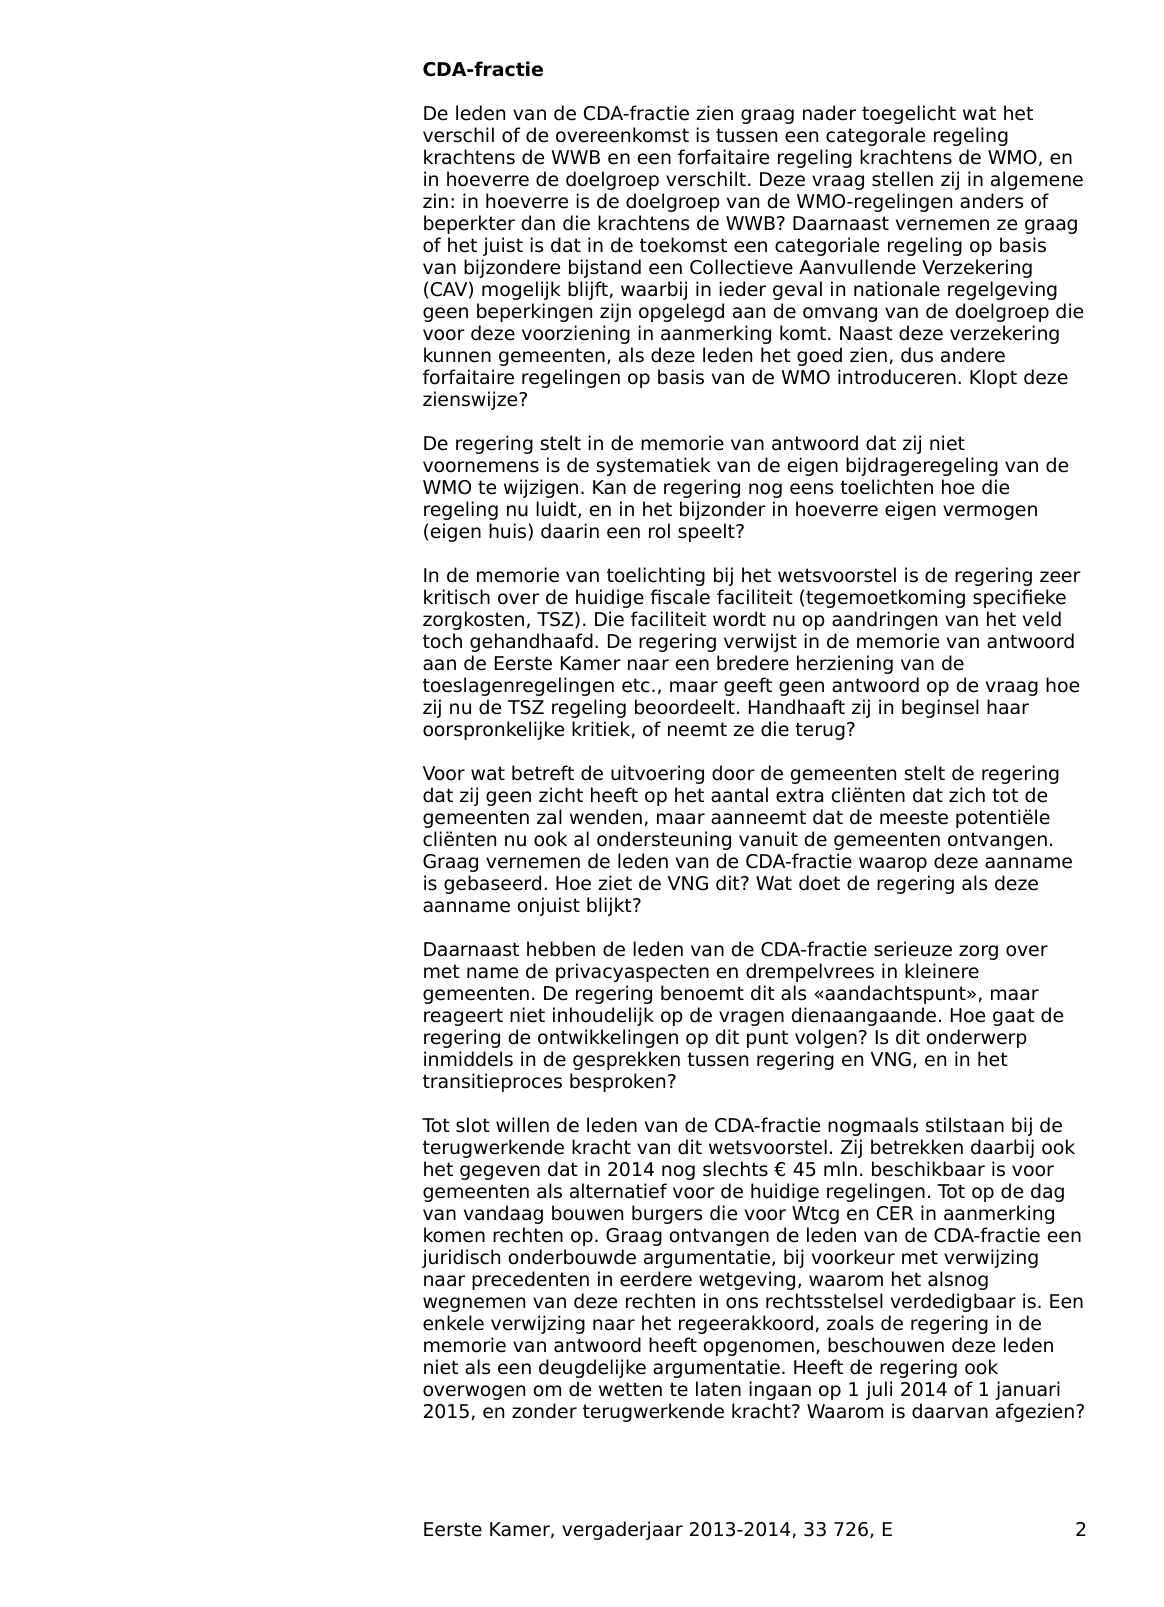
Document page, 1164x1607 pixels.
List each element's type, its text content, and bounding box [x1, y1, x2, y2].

text Daarnaast hebben de leden van de CDA-fractie serieuze zorg over met name de privacyaspecten en drempelvrees in kleinere gemeenten. De regering benoemt dit als «aandachtspunt», maar reageert niet inhoudelijk op de vragen dienaangaande. Hoe gaat de regering de ontwikkelingen op dit punt volgen? Is dit onderwerp inmiddels in de gesprekken tussen regering en VNG, en in het transitieproces besproken? [422, 939, 1087, 1093]
text Voor wat betreft de uitvoering door de gemeenten stelt de regering dat zij geen zicht heeft op het aantal extra cliënten dat zich tot de gemeenten zal wenden, maar aanneemt dat de meeste potentiële cliënten nu ook al ondersteuning vanuit de gemeenten ontvangen. Graag vernemen de leden van de CDA-fractie waarop deze aanname is gebaseerd. Hoe ziet de VNG dit? Wat doet de regering als deze aanname onjuist blijkt? [422, 763, 1087, 917]
text Tot slot willen de leden van de CDA-fractie nogmaals stilstaan bij de terugwerkende kracht van dit wetsvoorstel. Zij betrekken daarbij ook het gegeven dat in 2014 nog slechts € 45 mln. beschikbaar is voor gemeenten als alternatief voor de huidige regelingen. Tot op de dag van vandaag bouwen burgers die voor Wtcg en CER in aanmerking komen rechten op. Graag ontvangen de leden van de CDA-fractie een juridisch onderbouwde argumentatie, bij voorkeur met verwijzing naar precedenten in eerdere wetgeving, waarom het alsnog wegnemen van deze rechten in ons rechtsstelsel verdedigbaar is. Een enkele verwijzing naar het regeerakkoord, zoals de regering in de memorie van antwoord heeft opgenomen, beschouwen deze leden niet als een deugdelijke argumentatie. Heeft de regering ook overwogen om de wetten te laten ingaan op 1 juli 2014 of 1 januari 2015, en zonder terugwerkende kracht? Waarom is daarvan afgezien? [422, 1115, 1087, 1423]
subtitle CDA-fractie [422, 59, 1087, 81]
text De leden van de CDA-fractie zien graag nader toegelicht wat het verschil of de overeenkomst is tussen een categorale regeling krachtens de WWB en een forfaitaire regeling krachtens de WMO, en in hoeverre de doelgroep verschilt. Deze vraag stellen zij in algemene zin: in hoeverre is de doelgroep van de WMO-regelingen anders of beperkter dan die krachtens de WWB? Daarnaast vernemen ze graag of het juist is dat in de toekomst een categoriale regeling op basis van bijzondere bijstand een Collectieve Aanvullende Verzekering (CAV) mogelijk blijft, waarbij in ieder geval in nationale regelgeving geen beperkingen zijn opgelegd aan de omvang van de doelgroep die voor deze voorziening in aanmerking komt. Naast deze verzekering kunnen gemeenten, als deze leden het goed zien, dus andere forfaitaire regelingen op basis van de WMO introduceren. Klopt deze zienswijze? [422, 103, 1087, 411]
text In de memorie van toelichting bij het wetsvoorstel is de regering zeer kritisch over de huidige fiscale faciliteit (tegemoetkoming specifieke zorgkosten, TSZ). Die faciliteit wordt nu op aandringen van het veld toch gehandhaafd. De regering verwijst in de memorie van antwoord aan de Eerste Kamer naar een bredere herziening van de toeslagenregelingen etc., maar geeft geen antwoord op de vraag hoe zij nu de TSZ regeling beoordeelt. Handhaaft zij in beginsel haar oorspronkelijke kritiek, of neemt ze die terug? [422, 565, 1087, 741]
text De regering stelt in de memorie van antwoord dat zij niet voornemens is de systematiek van de eigen bijdrageregeling van de WMO te wijzigen. Kan de regering nog eens toelichten hoe die regeling nu luidt, en in het bijzonder in hoeverre eigen vermogen (eigen huis) daarin een rol speelt? [422, 433, 1087, 543]
